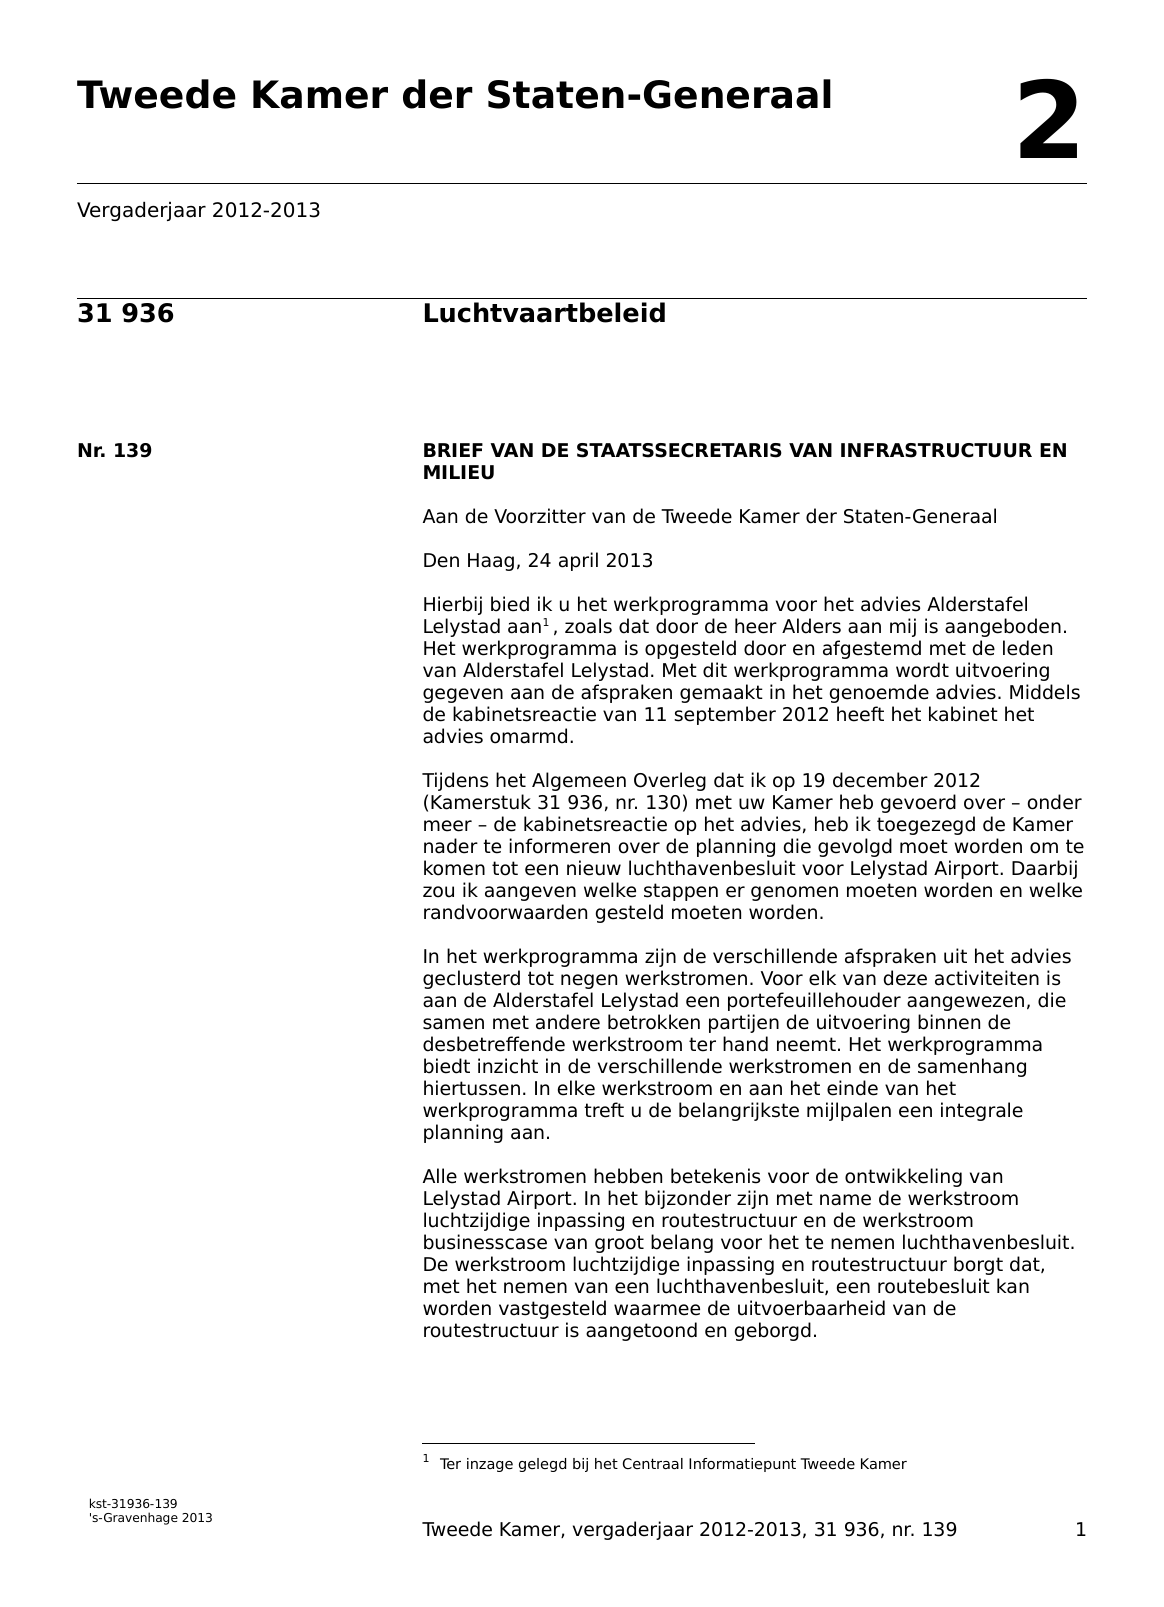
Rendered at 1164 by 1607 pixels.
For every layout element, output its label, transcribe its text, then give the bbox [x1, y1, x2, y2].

table_header Tweede Kamer der Staten-Generaal [77, 59, 886, 183]
text In het werkprogramma zijn de verschillende afspraken uit het advies geclusterd tot negen werkstromen. Voor elk van deze activiteiten is aan de Alderstafel Lelystad een portefeuillehouder aangewezen, die samen met andere betrokken partijen de uitvoering binnen de desbetreffende werkstroom ter hand neemt. Het werkprogramma biedt inzicht in de verschillende werkstromen en de samenhang hiertussen. In elke werkstroom en aan het einde van het werkprogramma treft u de belangrijkste mijlpalen een integrale planning aan. [422, 946, 1087, 1144]
text kst-31936-139 [88, 1497, 323, 1511]
text Den Haag, 24 april 2013 [422, 550, 1087, 572]
subtitle Nr. 139 BRIEF VAN DE STAATSSECRETARIS VAN INFRASTRUCTUUR EN MILIEU [77, 440, 1087, 484]
text Tijdens het Algemeen Overleg dat ik op 19 december 2012 (Kamerstuk 31 936, nr. 130) met uw Kamer heb gevoerd over – onder meer – de kabinetsreactie op het advies, heb ik toegezegd de Kamer nader te informeren over de planning die gevolgd moet worden om te komen tot een nieuw luchthavenbesluit voor Lelystad Airport. Daarbij zou ik aangeven welke stappen er genomen moeten worden en welke randvoorwaarden gesteld moeten worden. [422, 770, 1087, 924]
text Aan de Voorzitter van de Tweede Kamer der Staten-Generaal [422, 506, 1087, 528]
text Hierbij bied ik u het werkprogramma voor het advies Alderstafel Lelystad aan, zoals dat door de heer Alders aan mij is aangeboden. Het werkprogramma is opgesteld door en afgestemd met de leden van Alderstafel Lelystad. Met dit werkprogramma wordt uitvoering gegeven aan de afspraken gemaakt in het genoemde advies. Middels de kabinetsreactie van 11 september 2012 heeft het kabinet het advies omarmd. [422, 594, 1087, 748]
subtitle 31 936 Luchtvaartbeleid [77, 299, 1087, 329]
text Ter inzage gelegd bij het Centraal Informatiepunt Tweede Kamer [422, 1452, 1087, 1474]
table_cell Vergaderjaar 2012-2013 [77, 184, 1087, 298]
text 's-Gravenhage 2013 [88, 1511, 323, 1525]
text Alle werkstromen hebben betekenis voor de ontwikkeling van Lelystad Airport. In het bijzonder zijn met name de werkstroom luchtzijdige inpassing en routestructuur en de werkstroom businesscase van groot belang voor het te nemen luchthavenbesluit. De werkstroom luchtzijdige inpassing en routestructuur borgt dat, met het nemen van een luchthavenbesluit, een routebesluit kan worden vastgesteld waarmee de uitvoerbaarheid van de routestructuur is aangetoond en geborgd. [422, 1166, 1087, 1342]
table_header 2 [886, 59, 1087, 183]
